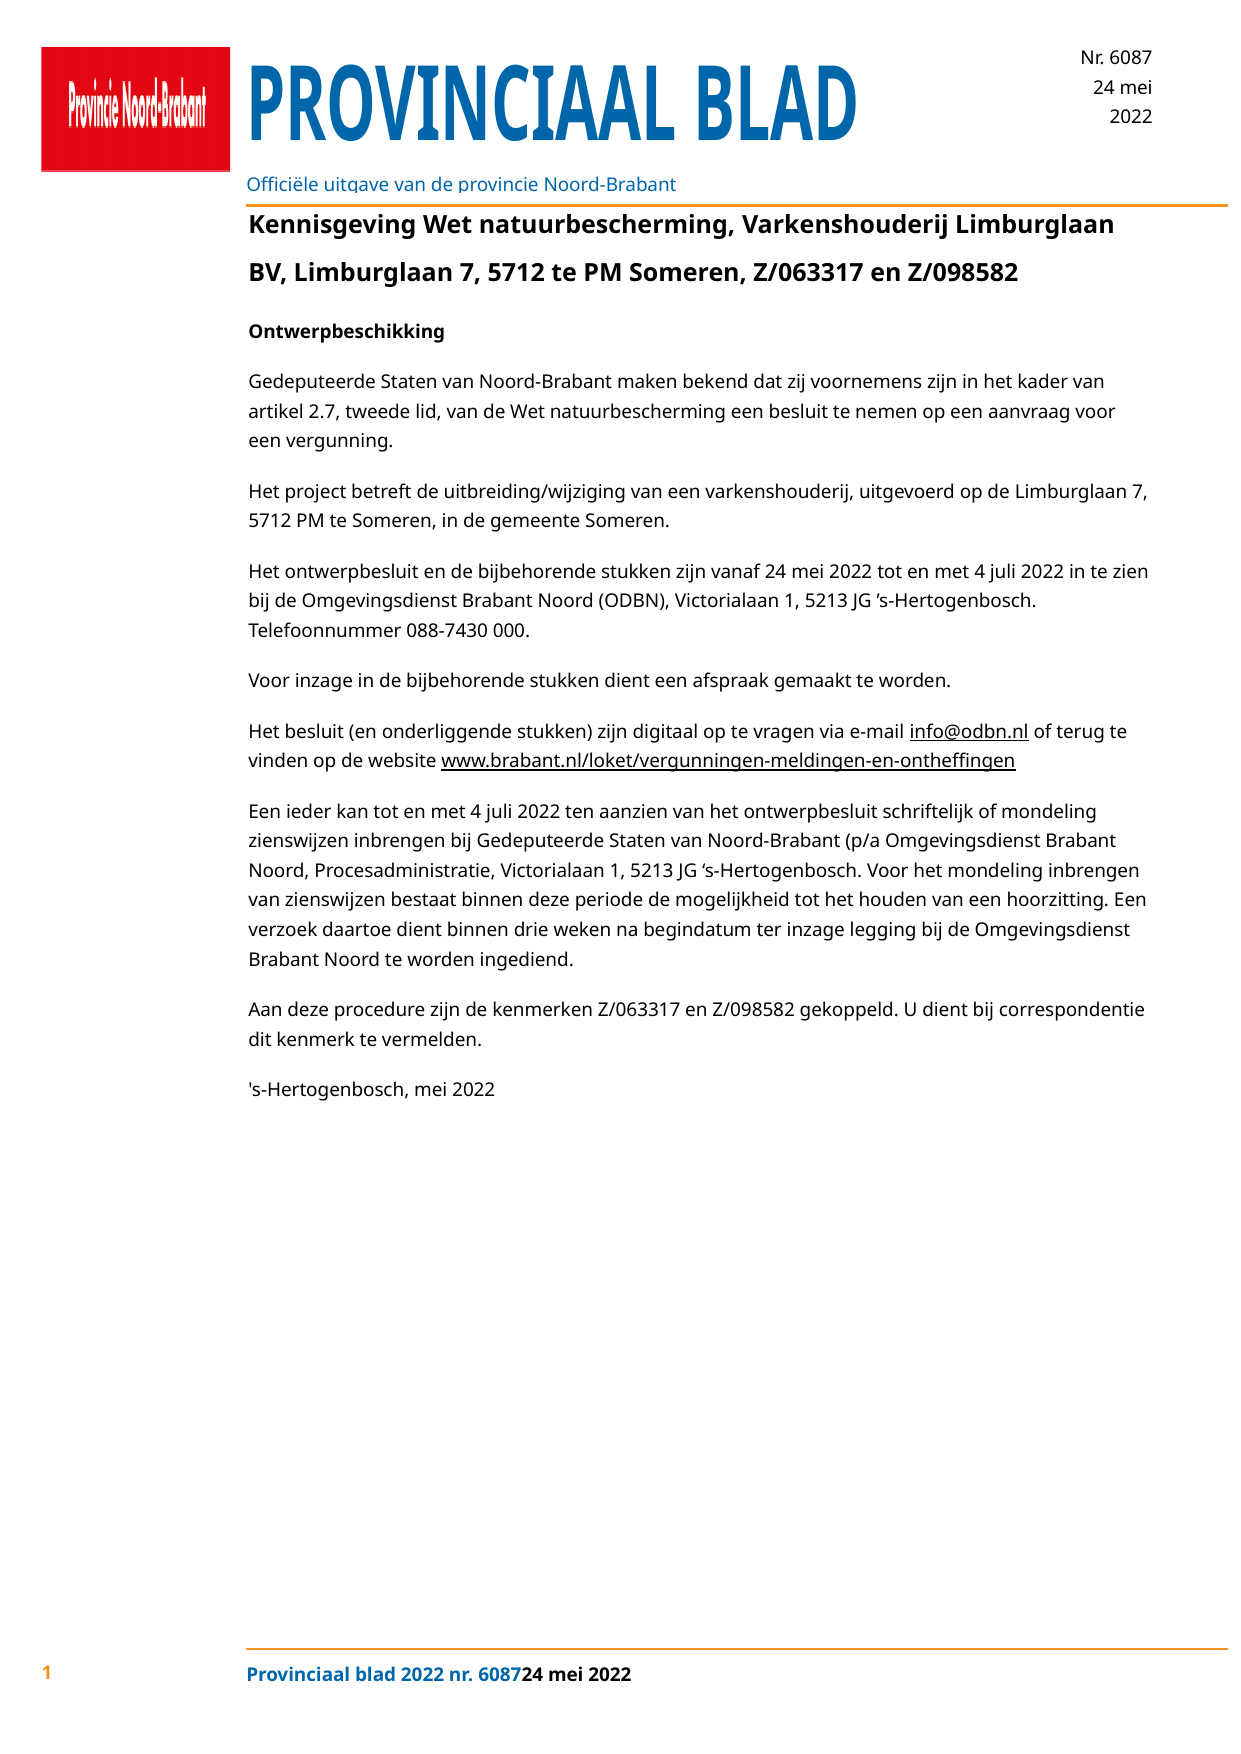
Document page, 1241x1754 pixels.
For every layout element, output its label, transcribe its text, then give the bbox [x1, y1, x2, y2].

text Aan deze procedure zijn de kenmerken Z/063317 en Z/098582 gekoppeld. U dient bij correspondentie dit kenmerk te vermelden. [248, 996, 1152, 1052]
picture [41, 47, 231, 172]
text Kennisgeving Wet natuurbescherming, Varkenshouderij Limburglaan BV, Limburglaan 7, 5712 te PM Someren, Z/063317 en Z/098582 [248, 207, 1152, 288]
text Een ieder kan tot en met 4 juli 2022 ten aanzien van het ontwerpbesluit schriftelijk of mondeling zienswijzen inbrengen bij Gedeputeerde Staten van Noord-Brabant (p/a Omgevingsdienst Brabant Noord, Procesadministratie, Victorialaan 1, 5213 JG ‘s-Hertogenbosch. Voor het mondeling inbrengen van zienswijzen bestaat binnen deze periode de mogelijkheid tot het houden van een hoorzitting. Een verzoek daartoe dient binnen drie weken na begindatum ter inzage legging bij de Omgevingsdienst Brabant Noord te worden ingediend. [248, 798, 1152, 972]
text Het besluit (en onderliggende stukken) zijn digitaal op te vragen via e-mail info@odbn.nl of terug te vinden op de website www.brabant.nl/loket/vergunningen-meldingen-en-ontheffingen [248, 718, 1152, 773]
text Het project betreft de uitbreiding/wijziging van een varkenshouderij, uitgevoerd op de Limburglaan 7, 5712 PM te Someren, in de gemeente Someren. [248, 478, 1152, 533]
text Voor inzage in de bijbehorende stukken dient een afspraak gemaakt te worden. [248, 667, 1152, 693]
text Ontwerpbeschikking [248, 318, 1152, 344]
text 's-Hertogenbosch, mei 2022 [248, 1076, 1152, 1102]
text Het ontwerpbesluit en de bijbehorende stukken zijn vanaf 24 mei 2022 tot en met 4 juli 2022 in te zien bij de Omgevingsdienst Brabant Noord (ODBN), Victorialaan 1, 5213 JG ’s-Hertogenbosch. Telefoonnummer 088-7430 000. [248, 558, 1152, 643]
text Gedeputeerde Staten van Noord-Brabant maken bekend dat zij voornemens zijn in het kader van artikel 2.7, tweede lid, van de Wet natuurbescherming een besluit te nemen op een aanvraag voor een vergunning. [248, 368, 1152, 453]
